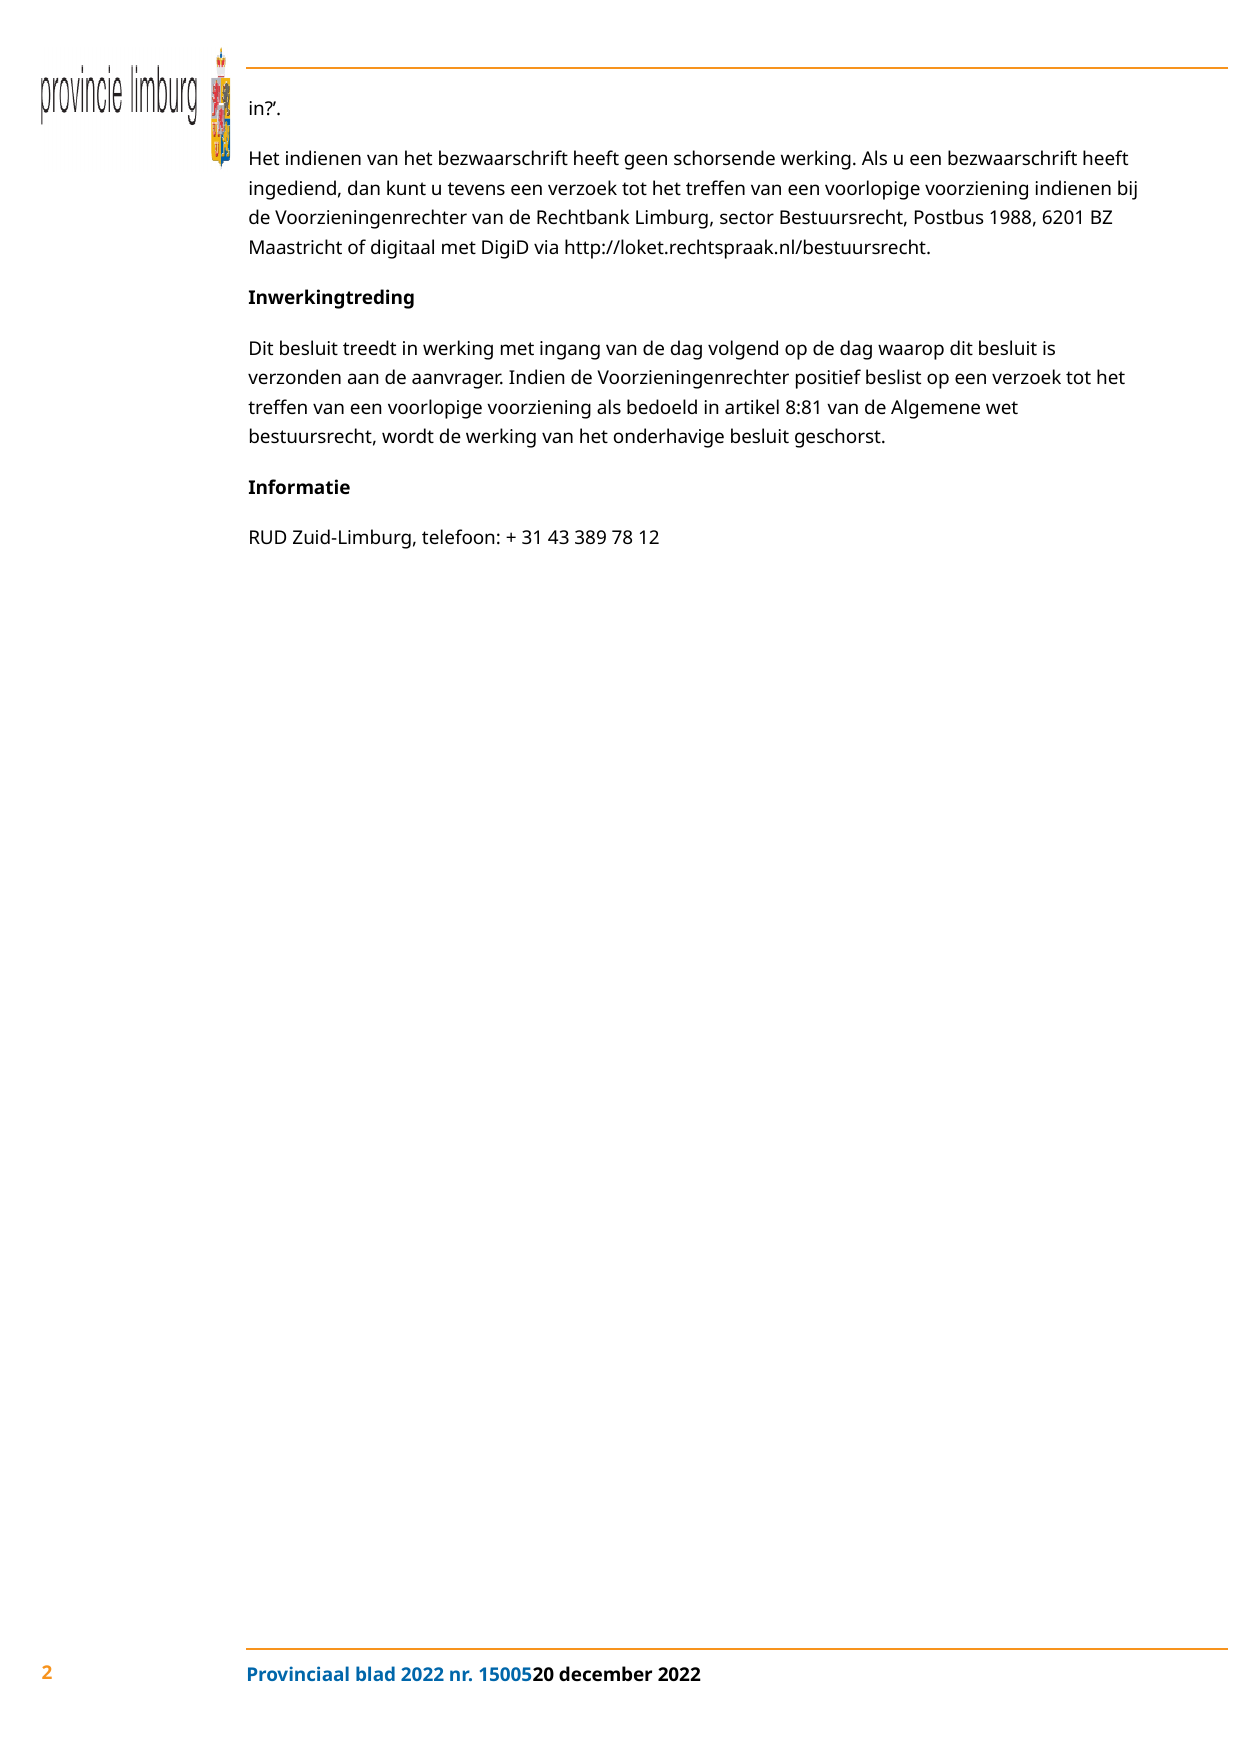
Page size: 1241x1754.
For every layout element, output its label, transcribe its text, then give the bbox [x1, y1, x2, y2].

text Inwerkingtreding [248, 284, 1152, 310]
text Het indienen van het bezwaarschrift heeft geen schorsende werking. Als u een bezwaarschrift heeft ingediend, dan kunt u tevens een verzoek tot het treffen van een voorlopige voorziening indienen bij de Voorzieningenrechter van de Rechtbank Limburg, sector Bestuursrecht, Postbus 1988, 6201 BZ Maastricht of digitaal met DigiD via http://loket.rechtspraak.nl/bestuursrecht. [248, 145, 1152, 260]
text in?’. [248, 95, 1152, 121]
text RUD Zuid-Limburg, telefoon: + 31 43 389 78 12 [248, 524, 1152, 550]
text Dit besluit treedt in werking met ingang van de dag volgend op de dag waarop dit besluit is verzonden aan de aanvrager. Indien de Voorzieningenrechter positief beslist op een verzoek tot het treffen van een voorlopige voorziening als bedoeld in artikel 8:81 van de Algemene wet bestuursrecht, wordt de werking van het onderhavige besluit geschorst. [248, 335, 1152, 449]
text Informatie [248, 474, 1152, 500]
picture [41, 47, 231, 172]
